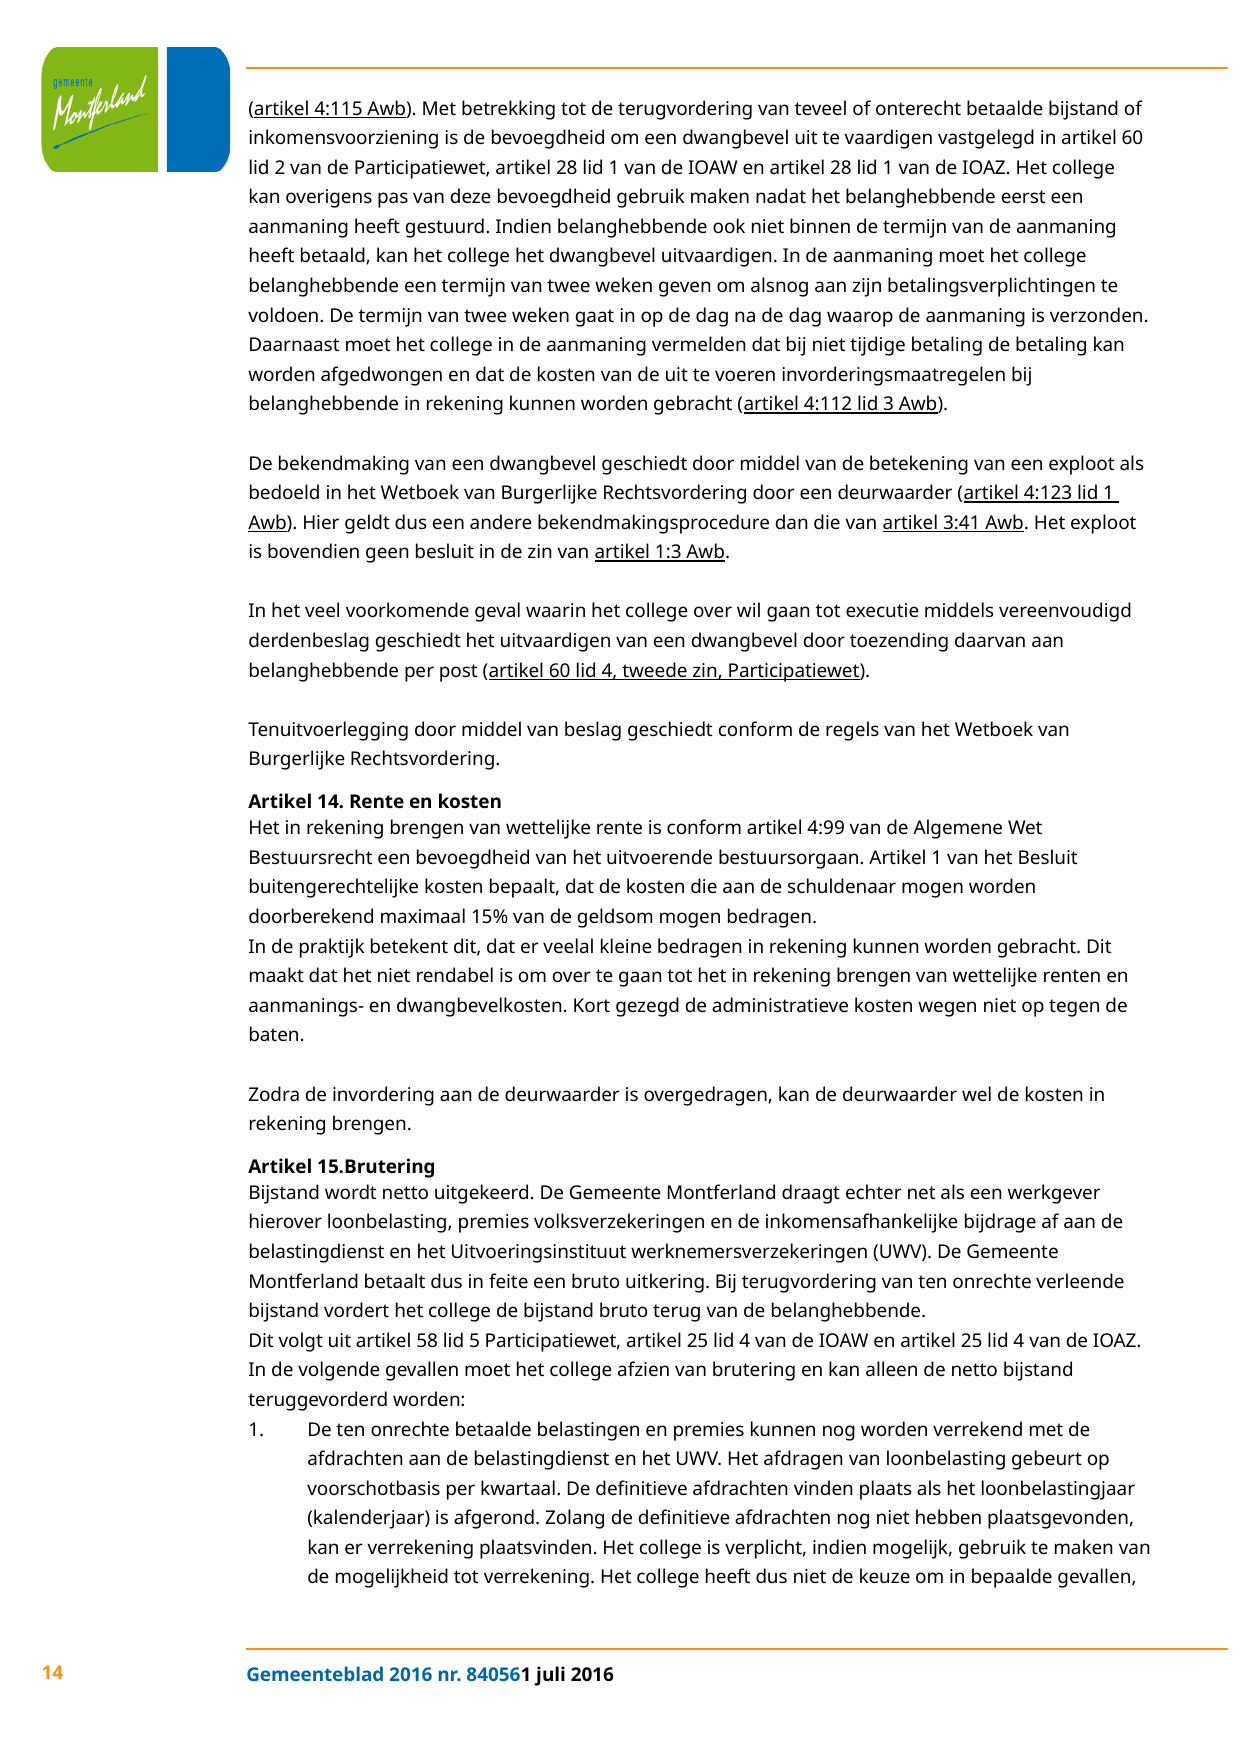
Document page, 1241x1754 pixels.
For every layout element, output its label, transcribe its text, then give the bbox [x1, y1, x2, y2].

text In de praktijk betekent dit, dat er veelal kleine bedragen in rekening kunnen worden gebracht. Dit maakt dat het niet rendabel is om over te gaan tot het in rekening brengen van wettelijke renten en aanmanings- en dwangbevelkosten. Kort gezegd de administratieve kosten wegen niet op tegen de baten. [248, 933, 1152, 1047]
picture [41, 47, 231, 172]
text De bekendmaking van een dwangbevel geschiedt door middel van de betekening van een exploot als bedoeld in het Wetboek van Burgerlijke Rechtsvordering door een deurwaarder (artikel 4:123 lid 1 Awb). Hier geldt dus een andere bekendmakingsprocedure dan die van artikel 3:41 Awb. Het exploot is bovendien geen besluit in de zin van artikel 1:3 Awb. [248, 450, 1152, 564]
text Dit volgt uit artikel 58 lid 5 Participatiewet, artikel 25 lid 4 van de IOAW en artikel 25 lid 4 van de IOAZ. [248, 1327, 1152, 1353]
text In de volgende gevallen moet het college afzien van brutering en kan alleen de netto bijstand teruggevorderd worden: [248, 1357, 1152, 1412]
text Bijstand wordt netto uitgekeerd. De Gemeente Montferland draagt echter net als een werkgever hierover loonbelasting, premies volksverzekeringen en de inkomensafhankelijke bijdrage af aan de belastingdienst en het Uitvoeringsinstituut werknemersverzekeringen (UWV). De Gemeente Montferland betaalt dus in feite een bruto uitkering. Bij terugvordering van ten onrechte verleende bijstand vordert het college de bijstand bruto terug van de belanghebbende. [248, 1179, 1152, 1323]
text In het veel voorkomende geval waarin het college over wil gaan tot executie middels vereenvoudigd derdenbeslag geschiedt het uitvaardigen van een dwangbevel door toezending daarvan aan belanghebbende per post (artikel 60 lid 4, tweede zin, Participatiewet). [248, 598, 1152, 683]
text Het in rekening brengen van wettelijke rente is conform artikel 4:99 van de Algemene Wet Bestuursrecht een bevoegdheid van het uitvoerende bestuursorgaan. Artikel 1 van het Besluit buitengerechtelijke kosten bepaalt, dat de kosten die aan de schuldenaar mogen worden doorberekend maximaal 15% van de geldsom mogen bedragen. [248, 814, 1152, 929]
text Tenuitvoerlegging door middel van beslag geschiedt conform de regels van het Wetboek van Burgerlijke Rechtsvordering. [248, 716, 1152, 771]
text (artikel 4:115 Awb). Met betrekking tot de terugvordering van teveel of onterecht betaalde bijstand of inkomensvoorziening is de bevoegdheid om een dwangbevel uit te vaardigen vastgelegd in artikel 60 lid 2 van de Participatiewet, artikel 28 lid 1 van de IOAW en artikel 28 lid 1 van de IOAZ. Het college kan overigens pas van deze bevoegdheid gebruik maken nadat het belanghebbende eerst een aanmaning heeft gestuurd. Indien belanghebbende ook niet binnen de termijn van de aanmaning heeft betaald, kan het college het dwangbevel uitvaardigen. In de aanmaning moet het college belanghebbende een termijn van twee weken geven om alsnog aan zijn betalingsverplichtingen te voldoen. De termijn van twee weken gaat in op de dag na de dag waarop de aanmaning is verzonden. Daarnaast moet het college in de aanmaning vermelden dat bij niet tijdige betaling de betaling kan worden afgedwongen en dat de kosten van de uit te voeren invorderingsmaatregelen bij belanghebbende in rekening kunnen worden gebracht (artikel 4:112 lid 3 Awb). [248, 95, 1152, 416]
text Artikel 15.Brutering [248, 1153, 1152, 1179]
list De ten onrechte betaalde belastingen en premies kunnen nog worden verrekend met de afdrachten aan de belastingdienst en het UWV. Het afdragen van loonbelasting gebeurt op voorschotbasis per kwartaal. De definitieve afdrachten vinden plaats als het loonbelastingjaar (kalenderjaar) is afgerond. Zolang de definitieve afdrachten nog niet hebben plaatsgevonden, kan er verrekening plaatsvinden. Het college is verplicht, indien mogelijk, gebruik te maken van de mogelijkheid tot verrekening. Het college heeft dus niet de keuze om in bepaalde gevallen, [248, 1416, 1152, 1589]
text Zodra de invordering aan de deurwaarder is overgedragen, kan de deurwaarder wel de kosten in rekening brengen. [248, 1081, 1152, 1136]
text Artikel 14. Rente en kosten [248, 789, 1152, 814]
